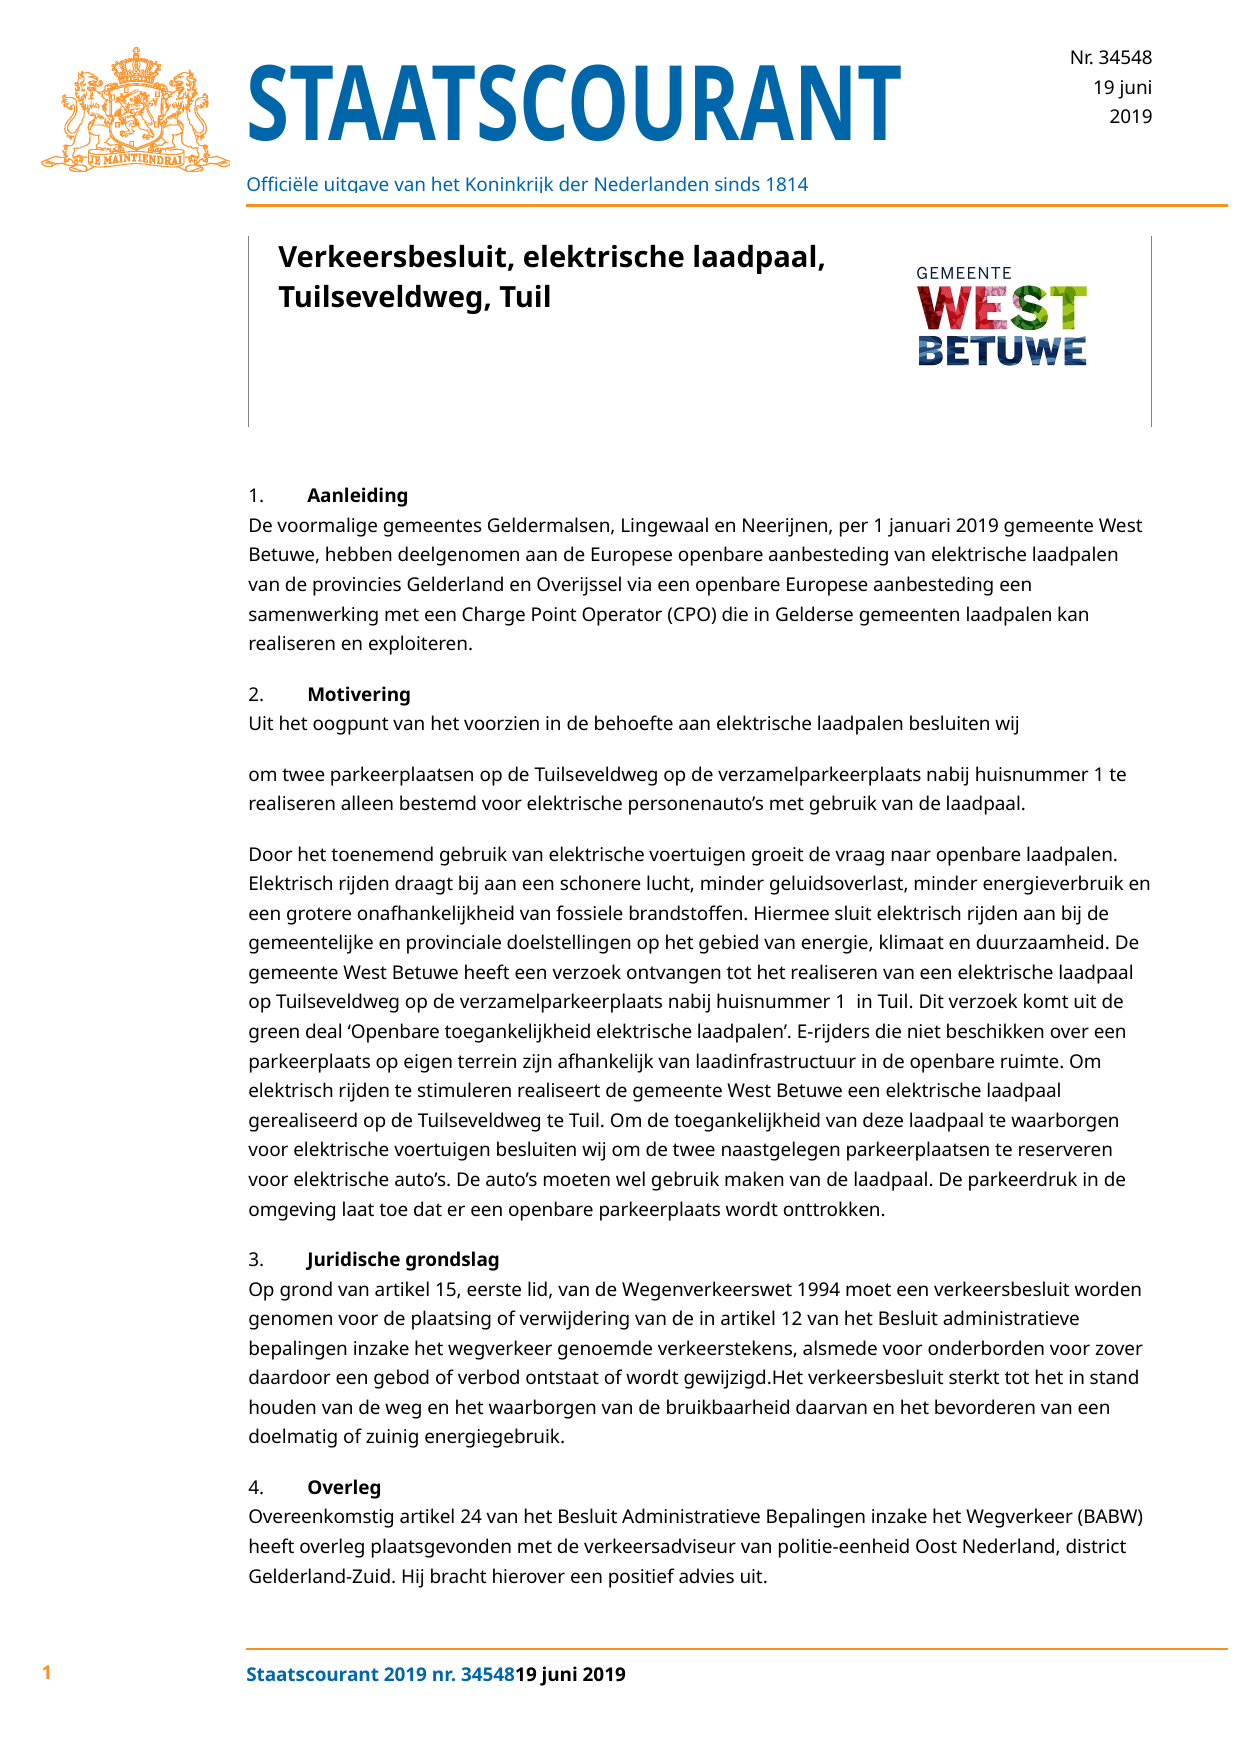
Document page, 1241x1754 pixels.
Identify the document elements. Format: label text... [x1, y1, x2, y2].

list Motivering [248, 681, 1152, 707]
list Overleg [248, 1474, 1152, 1500]
list Juridische grondslag [248, 1246, 1152, 1272]
text De voormalige gemeentes Geldermalsen, Lingewaal en Neerijnen, per 1 januari 2019 gemeente West Betuwe, hebben deelgenomen aan de Europese openbare aanbesteding van elektrische laadpalen van de provincies Gelderland en Overijssel via een openbare Europese aanbesteding een samenwerking met een Charge Point Operator (CPO) die in Gelderse gemeenten laadpalen kan realiseren en exploiteren. [248, 512, 1152, 656]
text Overeenkomstig artikel 24 van het Besluit Administratieve Bepalingen inzake het Wegverkeer (BABW) heeft overleg plaatsgevonden met de verkeersadviseur van politie-eenheid Oost Nederland, district Gelderland-Zuid. Hij bracht hierover een positief advies uit. [248, 1504, 1152, 1589]
text Uit het oogpunt van het voorzien in de behoefte aan elektrische laadpalen besluiten wij [248, 710, 1152, 736]
table_header [850, 236, 1151, 427]
text Op grond van artikel 15, eerste lid, van de Wegenverkeerswet 1994 moet een verkeersbesluit worden genomen voor de plaatsing of verwijdering van de in artikel 12 van het Besluit administratieve bepalingen inzake het wegverkeer genoemde verkeerstekens, alsmede voor onderborden voor zover daardoor een gebod of verbod ontstaat of wordt gewijzigd.Het verkeersbesluit sterkt tot het in stand houden van de weg en het waarborgen van de bruikbaarheid daarvan en het bevorderen van een doelmatig of zuinig energiegebruik. [248, 1276, 1152, 1449]
text Door het toenemend gebruik van elektrische voertuigen groeit de vraag naar openbare laadpalen. Elektrisch rijden draagt bij aan een schonere lucht, minder geluidsoverlast, minder energieverbruik en een grotere onafhankelijkheid van fossiele brandstoffen. Hiermee sluit elektrisch rijden aan bij de gemeentelijke en provinciale doelstellingen op het gebied van energie, klimaat en duurzaamheid. De gemeente West Betuwe heeft een verzoek ontvangen tot het realiseren van een elektrische laadpaal op Tuilseveldweg op de verzamelparkeerplaats nabij huisnummer 1 in Tuil. Dit verzoek komt uit de green deal ‘Openbare toegankelijkheid elektrische laadpalen’. E-rijders die niet beschikken over een parkeerplaats op eigen terrein zijn afhankelijk van laadinfrastructuur in de openbare ruimte. Om elektrisch rijden te stimuleren realiseert de gemeente West Betuwe een elektrische laadpaal gerealiseerd op de Tuilseveldweg te Tuil. Om de toegankelijkheid van deze laadpaal te waarborgen voor elektrische voertuigen besluiten wij om de twee naastgelegen parkeerplaatsen te reserveren voor elektrische auto’s. De auto’s moeten wel gebruik maken van de laadpaal. De parkeerdruk in de omgeving laat toe dat er een openbare parkeerplaats wordt onttrokken. [248, 841, 1152, 1222]
picture [882, 236, 1119, 402]
text om twee parkeerplaatsen op de Tuilseveldweg op de verzamelparkeerplaats nabij huisnummer 1 te realiseren alleen bestemd voor elektrische personenauto’s met gebruik van de laadpaal. [248, 761, 1152, 816]
list Aanleiding [248, 482, 1152, 508]
table_header Verkeersbesluit, elektrische laadpaal, Tuilseveldweg, Tuil [249, 236, 850, 427]
picture [41, 47, 231, 172]
